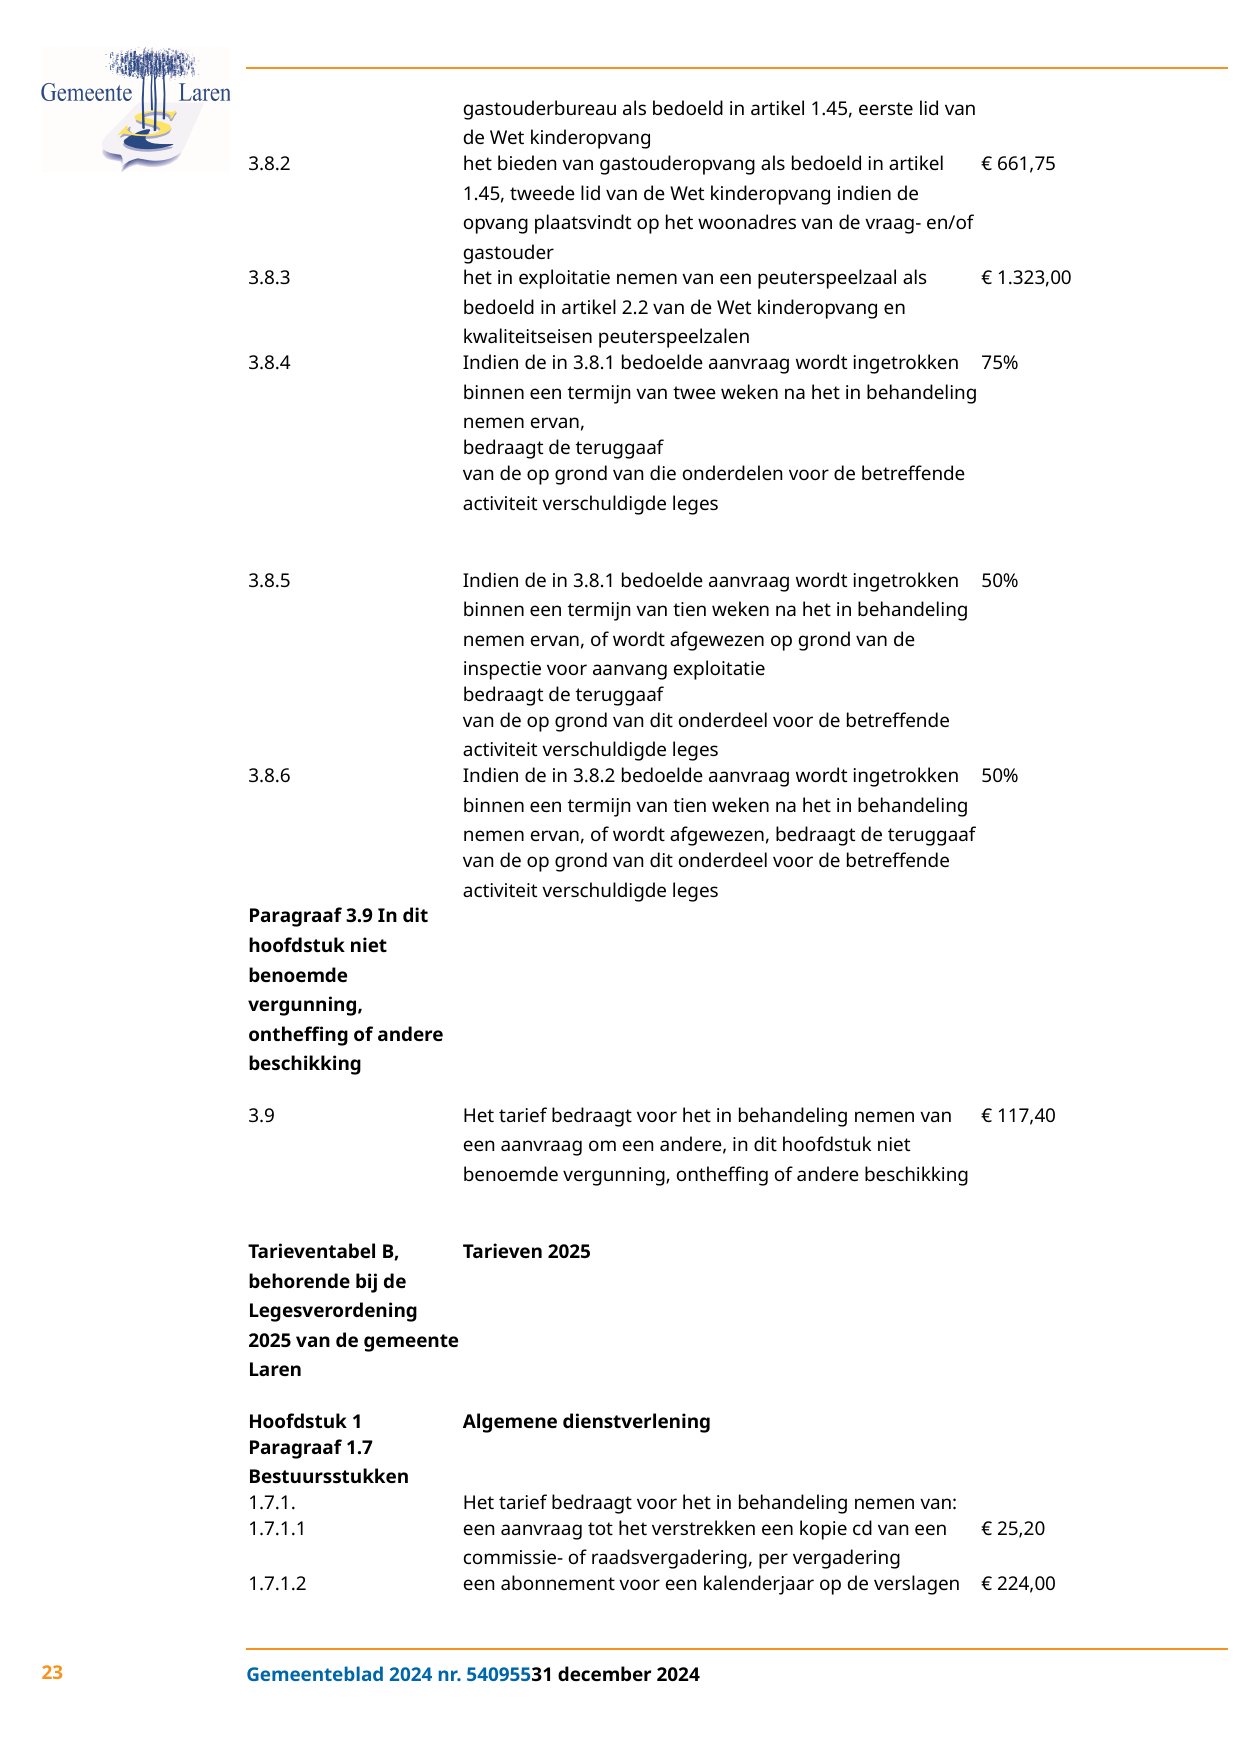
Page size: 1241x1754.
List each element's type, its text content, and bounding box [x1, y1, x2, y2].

table_cell 3.9 [248, 1102, 463, 1187]
table_cell [463, 515, 981, 541]
table_cell Indien de in 3.8.1 bedoelde aanvraag wordt ingetrokken binnen een termijn van twee weken na het in behandeling nemen ervan, [463, 350, 981, 434]
table_cell [981, 847, 1152, 903]
table_cell € 1.323,00 [981, 265, 1152, 349]
table_cell van de op grond van dit onderdeel voor de betreffende activiteit verschuldigde leges [463, 847, 981, 903]
table_cell [981, 541, 1152, 567]
table_cell 1.7.1.1 [248, 1515, 463, 1570]
table_cell [248, 1383, 463, 1408]
table_cell [463, 1383, 981, 1408]
table_cell € 25,20 [981, 1515, 1152, 1570]
table_cell het bieden van gastouderopvang als bedoeld in artikel 1.45, tweede lid van de Wet kinderopvang indien de opvang plaatsvindt op het woonadres van de vraag- en/of gastouder [463, 150, 981, 264]
table_cell 3.8.6 [248, 763, 463, 847]
table_cell € 117,40 [981, 1102, 1152, 1187]
table_cell Paragraaf 3.9 In dit hoofdstuk niet benoemde vergunning, ontheffing of andere beschikking [248, 903, 463, 1076]
table_cell [248, 681, 463, 707]
table_cell bedraagt de teruggaaf [463, 434, 981, 460]
table_cell 50% [981, 763, 1152, 847]
table_cell [981, 515, 1152, 541]
table_cell [248, 460, 463, 515]
table_cell van de op grond van die onderdelen voor de betreffende activiteit verschuldigde leges [463, 460, 981, 515]
table_cell van de op grond van dit onderdeel voor de betreffende activiteit verschuldigde leges [463, 707, 981, 762]
table_cell [248, 515, 463, 541]
table_cell Paragraaf 1.7 Bestuursstukken [248, 1434, 463, 1489]
table_cell 75% [981, 350, 1152, 434]
table_cell [981, 434, 1152, 460]
table_cell [981, 95, 1152, 150]
picture [41, 47, 231, 172]
table_cell Tarieven 2025 [463, 1238, 981, 1382]
table_cell [463, 541, 981, 567]
table_cell gastouderbureau als bedoeld in artikel 1.45, eerste lid van de Wet kinderopvang [463, 95, 981, 150]
table_cell Hoofdstuk 1 [248, 1408, 463, 1434]
table_cell [463, 1187, 981, 1213]
table_cell bedraagt de teruggaaf [463, 681, 981, 707]
table_cell Het tarief bedraagt voor het in behandeling nemen van: [463, 1489, 981, 1515]
table_cell 1.7.1.2 [248, 1570, 463, 1596]
table_cell 50% [981, 567, 1152, 681]
table_cell het in exploitatie nemen van een peuterspeelzaal als bedoeld in artikel 2.2 van de Wet kinderopvang en kwaliteitseisen peuterspeelzalen [463, 265, 981, 349]
table_cell [981, 707, 1152, 762]
table_cell [463, 1213, 981, 1238]
table_cell [981, 1489, 1152, 1515]
table_cell [981, 681, 1152, 707]
table_cell [981, 1383, 1152, 1408]
table_cell Indien de in 3.8.2 bedoelde aanvraag wordt ingetrokken binnen een termijn van tien weken na het in behandeling nemen ervan, of wordt afgewezen, bedraagt de teruggaaf [463, 763, 981, 847]
table_cell [981, 1213, 1152, 1238]
table_cell 3.8.4 [248, 350, 463, 434]
table_cell [981, 1408, 1152, 1434]
table_cell Tarieventabel B, behorende bij de Legesverordening 2025 van de gemeente Laren [248, 1238, 463, 1382]
table_cell [463, 1434, 981, 1489]
table_cell € 661,75 [981, 150, 1152, 264]
table_cell [248, 1076, 463, 1102]
table_cell [248, 434, 463, 460]
table_cell [248, 541, 463, 567]
table_cell Het tarief bedraagt voor het in behandeling nemen van een aanvraag om een andere, in dit hoofdstuk niet benoemde vergunning, ontheffing of andere beschikking [463, 1102, 981, 1187]
table_cell 3.8.3 [248, 265, 463, 349]
table_cell [981, 460, 1152, 515]
table_cell [248, 707, 463, 762]
table_cell 3.8.2 [248, 150, 463, 264]
table_cell 1.7.1. [248, 1489, 463, 1515]
table_cell [248, 1213, 463, 1238]
table_cell een abonnement voor een kalenderjaar op de verslagen [463, 1570, 981, 1596]
table_cell Algemene dienstverlening [463, 1408, 981, 1434]
table_cell [981, 1187, 1152, 1213]
table_cell een aanvraag tot het verstrekken een kopie cd van een commissie- of raadsvergadering, per vergadering [463, 1515, 981, 1570]
table_cell € 224,00 [981, 1570, 1152, 1596]
table_cell Indien de in 3.8.1 bedoelde aanvraag wordt ingetrokken binnen een termijn van tien weken na het in behandeling nemen ervan, of wordt afgewezen op grond van de inspectie voor aanvang exploitatie [463, 567, 981, 681]
table_cell [248, 847, 463, 903]
table_cell 3.8.5 [248, 567, 463, 681]
table_cell [248, 1187, 463, 1213]
table_cell [248, 95, 463, 150]
